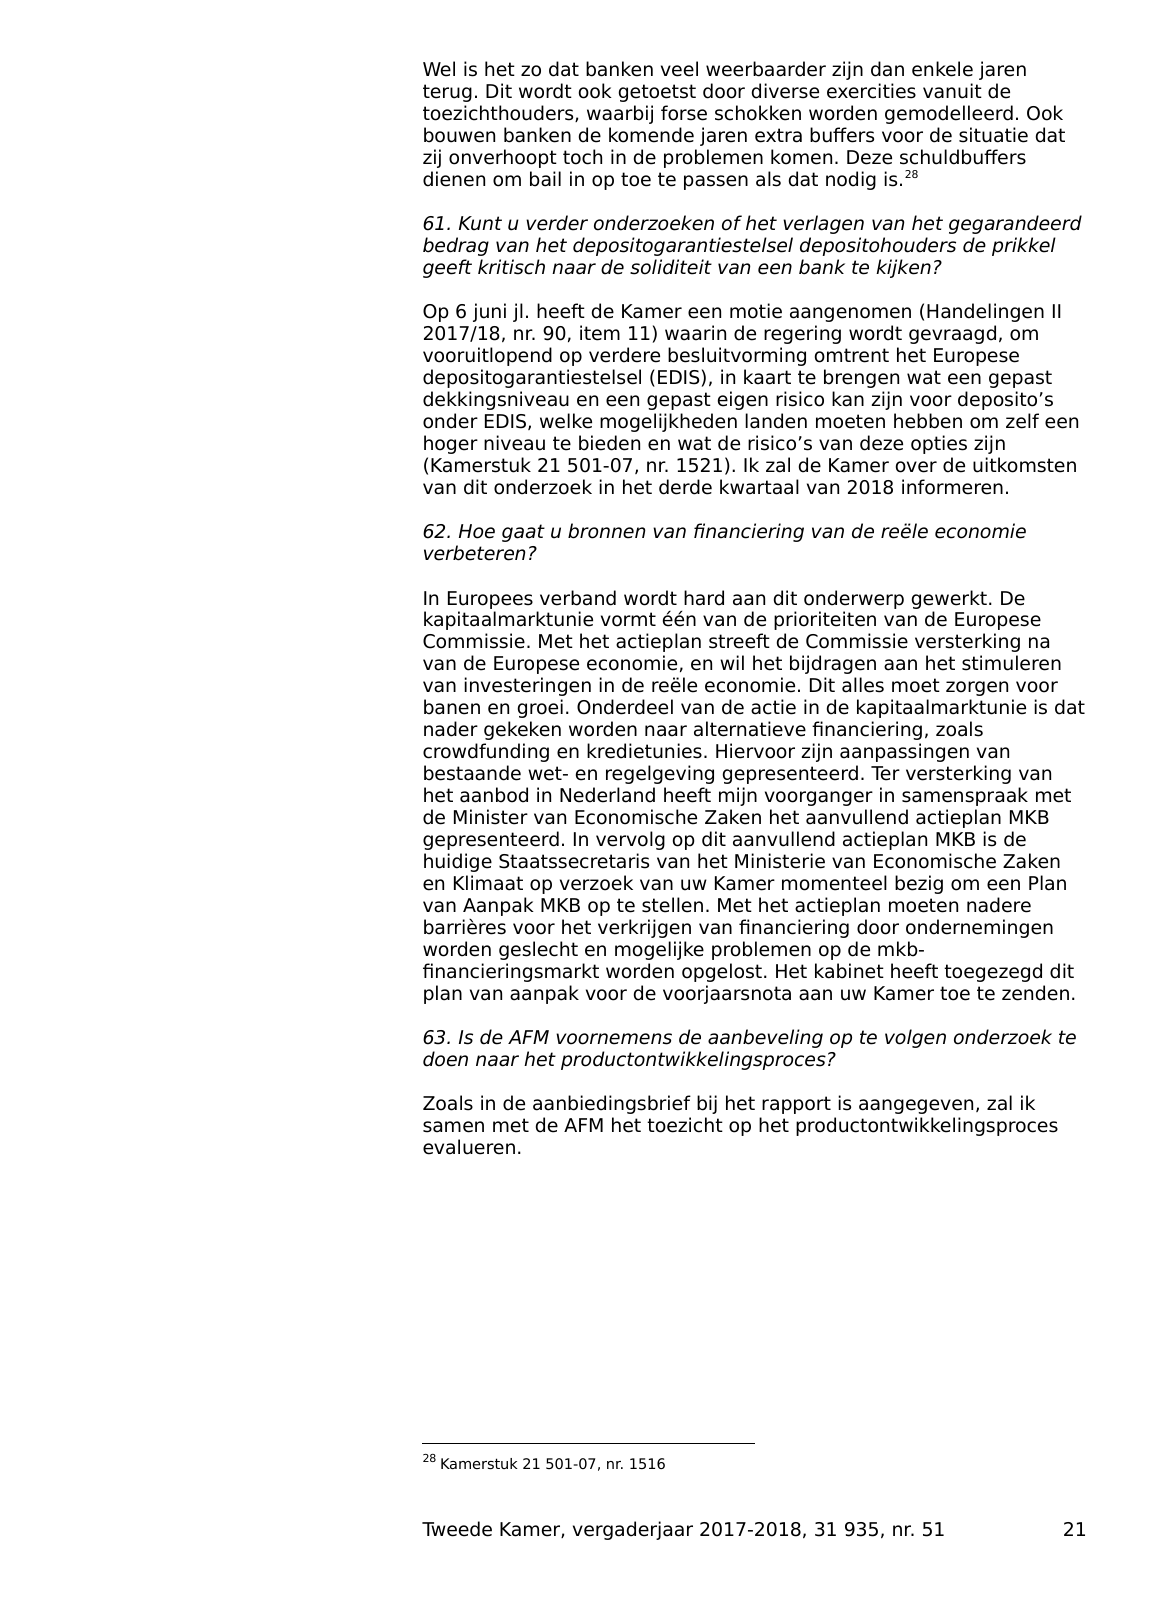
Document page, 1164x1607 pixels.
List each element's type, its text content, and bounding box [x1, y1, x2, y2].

subtitle 63. Is de AFM voornemens de aanbeveling op te volgen onderzoek te doen naar het productontwikkelingsproces? [422, 1027, 1087, 1071]
text Zoals in de aanbiedingsbrief bij het rapport is aangegeven, zal ik samen met de AFM het toezicht op het productontwikkelingsproces evalueren. [422, 1093, 1087, 1159]
text Kamerstuk 21 501-07, nr. 1516 [422, 1452, 1087, 1474]
text Op 6 juni jl. heeft de Kamer een motie aangenomen (Handelingen II 2017/18, nr. 90, item 11) waarin de regering wordt gevraagd, om vooruitlopend op verdere besluitvorming omtrent het Europese depositogarantiestelsel (EDIS), in kaart te brengen wat een gepast dekkingsniveau en een gepast eigen risico kan zijn voor deposito’s onder EDIS, welke mogelijkheden landen moeten hebben om zelf een hoger niveau te bieden en wat de risico’s van deze opties zijn (Kamerstuk 21 501-07, nr. 1521). Ik zal de Kamer over de uitkomsten van dit onderzoek in het derde kwartaal van 2018 informeren. [422, 301, 1087, 499]
text Wel is het zo dat banken veel weerbaarder zijn dan enkele jaren terug. Dit wordt ook getoetst door diverse exercities vanuit de toezichthouders, waarbij forse schokken worden gemodelleerd. Ook bouwen banken de komende jaren extra buffers voor de situatie dat zij onverhoopt toch in de problemen komen. Deze schuldbuffers dienen om bail in op toe te passen als dat nodig is. [422, 59, 1087, 191]
text In Europees verband wordt hard aan dit onderwerp gewerkt. De kapitaalmarktunie vormt één van de prioriteiten van de Europese Commissie. Met het actieplan streeft de Commissie versterking na van de Europese economie, en wil het bijdragen aan het stimuleren van investeringen in de reële economie. Dit alles moet zorgen voor banen en groei. Onderdeel van de actie in de kapitaalmarktunie is dat nader gekeken worden naar alternatieve financiering, zoals crowdfunding en kredietunies. Hiervoor zijn aanpassingen van bestaande wet- en regelgeving gepresenteerd. Ter versterking van het aanbod in Nederland heeft mijn voorganger in samenspraak met de Minister van Economische Zaken het aanvullend actieplan MKB gepresenteerd. In vervolg op dit aanvullend actieplan MKB is de huidige Staatssecretaris van het Ministerie van Economische Zaken en Klimaat op verzoek van uw Kamer momenteel bezig om een Plan van Aanpak MKB op te stellen. Met het actieplan moeten nadere barrières voor het verkrijgen van financiering door ondernemingen worden geslecht en mogelijke problemen op de mkb-financieringsmarkt worden opgelost. Het kabinet heeft toegezegd dit plan van aanpak voor de voorjaarsnota aan uw Kamer toe te zenden. [422, 587, 1087, 1005]
subtitle 62. Hoe gaat u bronnen van financiering van de reële economie verbeteren? [422, 521, 1087, 565]
subtitle 61. Kunt u verder onderzoeken of het verlagen van het gegarandeerd bedrag van het depositogarantiestelsel depositohouders de prikkel geeft kritisch naar de soliditeit van een bank te kijken? [422, 213, 1087, 279]
